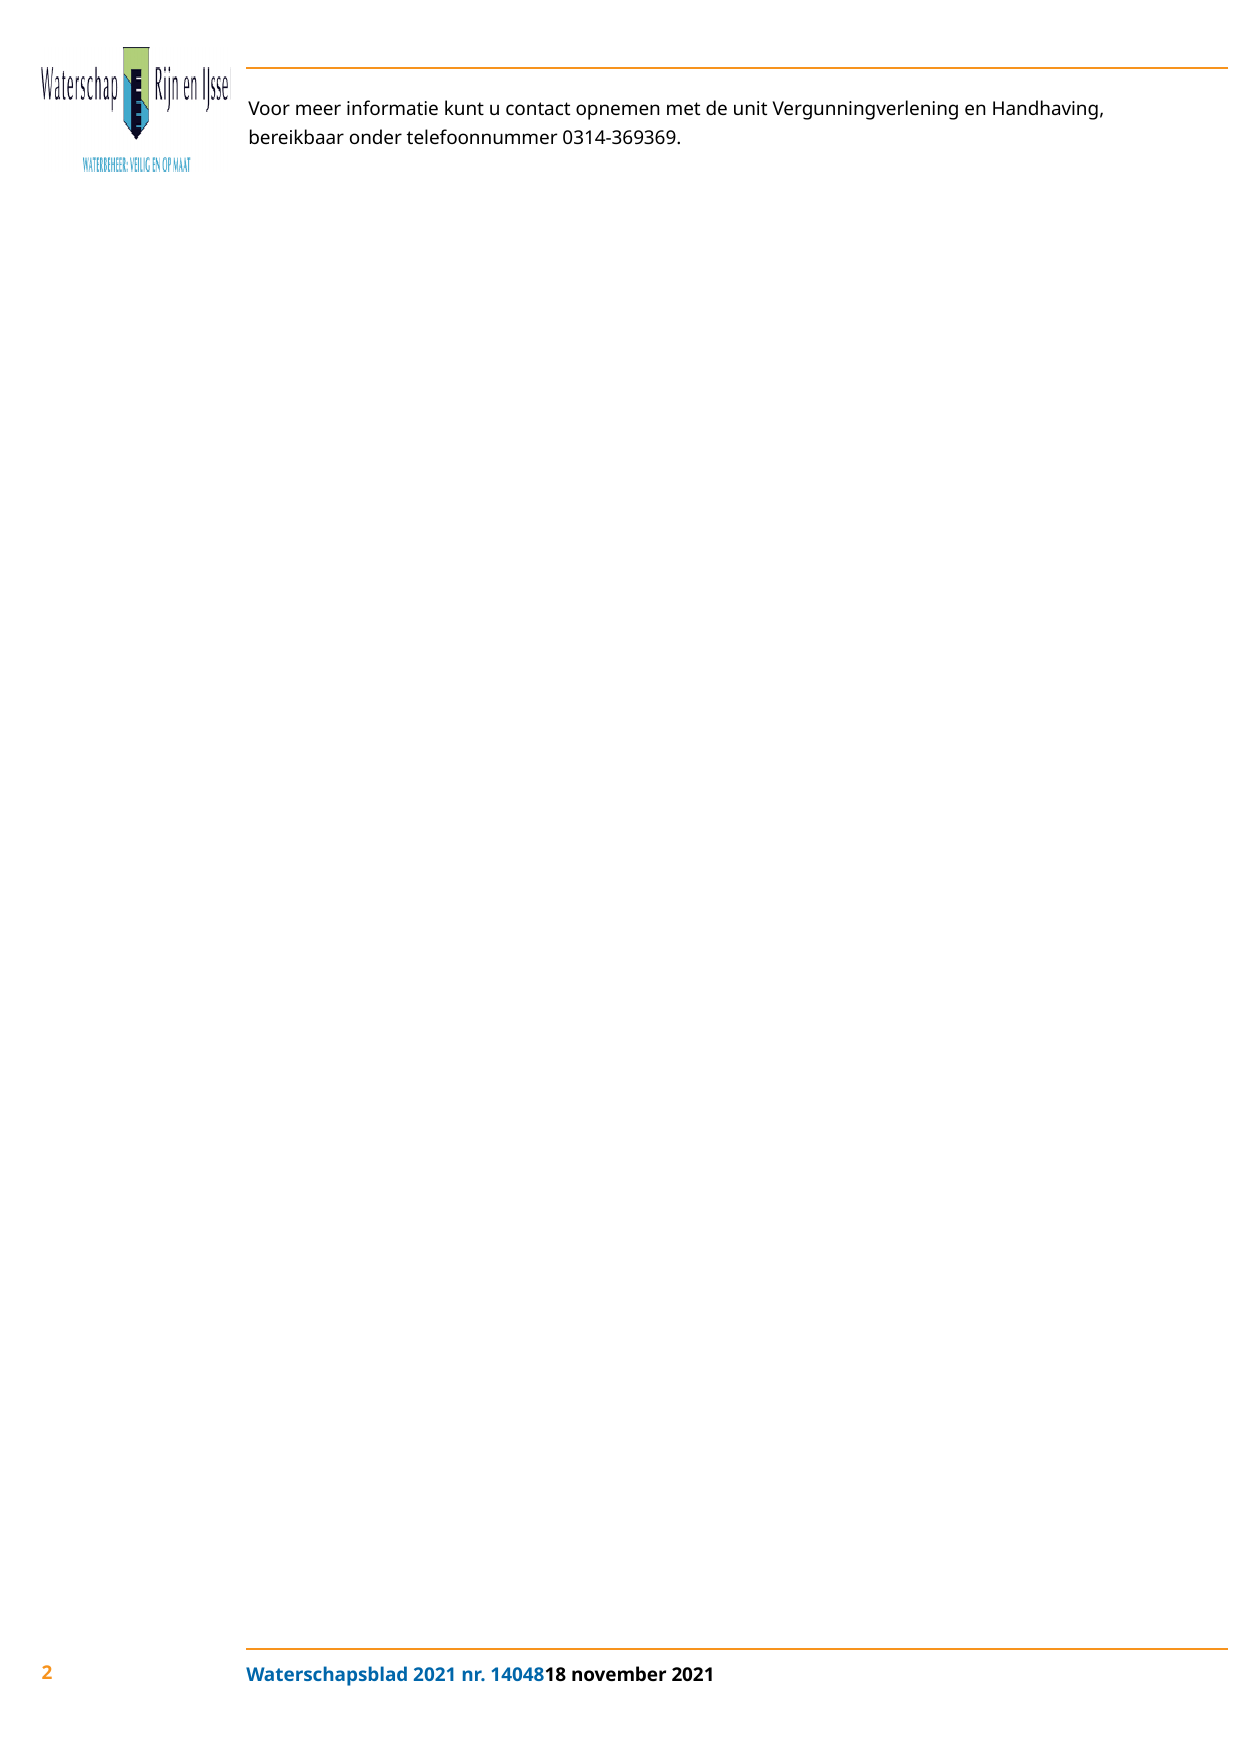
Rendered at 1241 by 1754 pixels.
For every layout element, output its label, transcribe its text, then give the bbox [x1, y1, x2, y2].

picture [41, 47, 231, 172]
text Voor meer informatie kunt u contact opnemen met de unit Vergunningverlening en Handhaving, bereikbaar onder telefoonnummer 0314-369369. [248, 95, 1152, 150]
